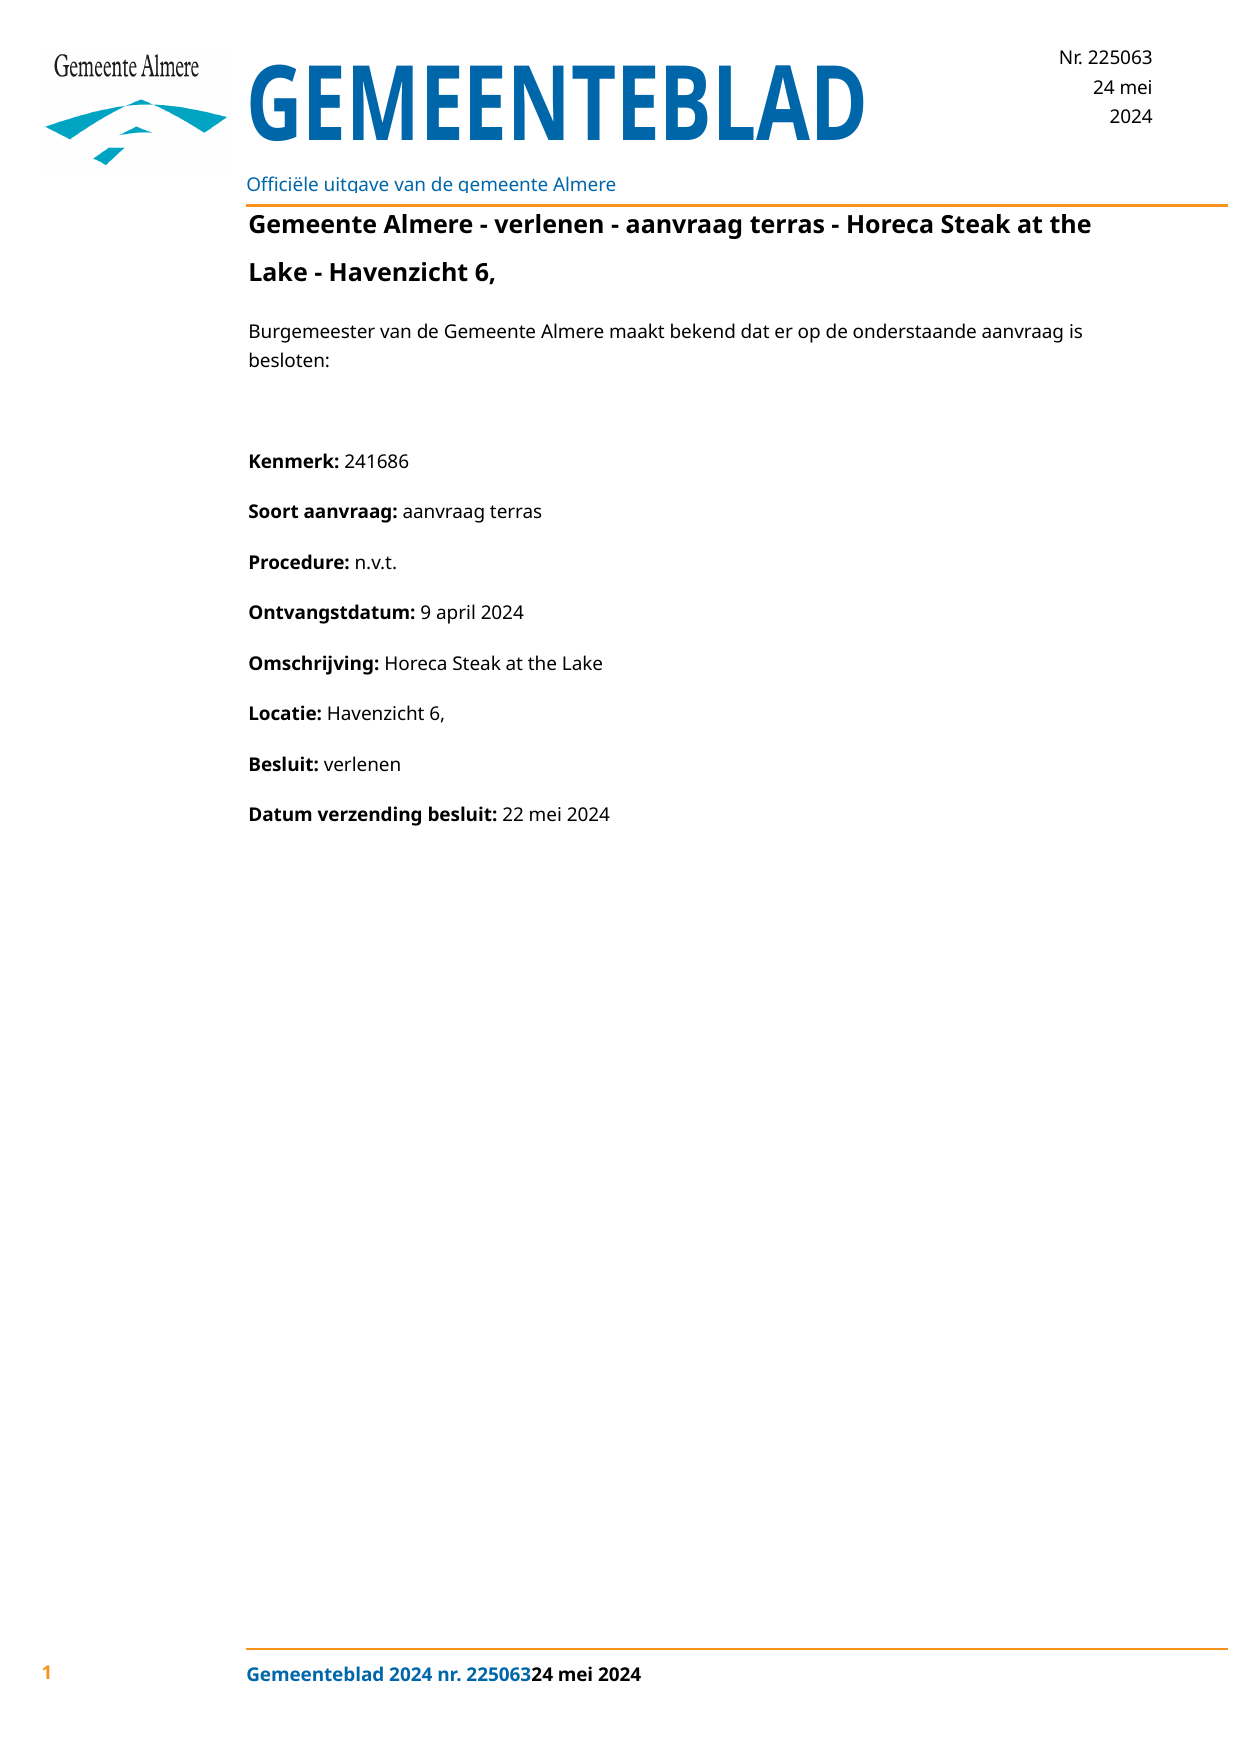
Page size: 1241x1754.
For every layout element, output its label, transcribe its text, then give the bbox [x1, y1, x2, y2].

text Besluit: verlenen [248, 751, 1152, 777]
text Datum verzending besluit: 22 mei 2024 [248, 801, 1152, 827]
text Gemeente Almere - verlenen - aanvraag terras - Horeca Steak at the Lake - Havenzicht 6, [248, 207, 1152, 288]
text Procedure: n.v.t. [248, 549, 1152, 575]
text Locatie: Havenzicht 6, [248, 700, 1152, 726]
text Soort aanvraag: aanvraag terras [248, 499, 1152, 524]
text Ontvangstdatum: 9 april 2024 [248, 599, 1152, 625]
text Kenmerk: 241686 [248, 448, 1152, 474]
text Burgemeester van de Gemeente Almere maakt bekend dat er op de onderstaande aanvraag is besloten: [248, 318, 1152, 373]
picture [41, 47, 231, 172]
text Omschrijving: Horeca Steak at the Lake [248, 650, 1152, 676]
